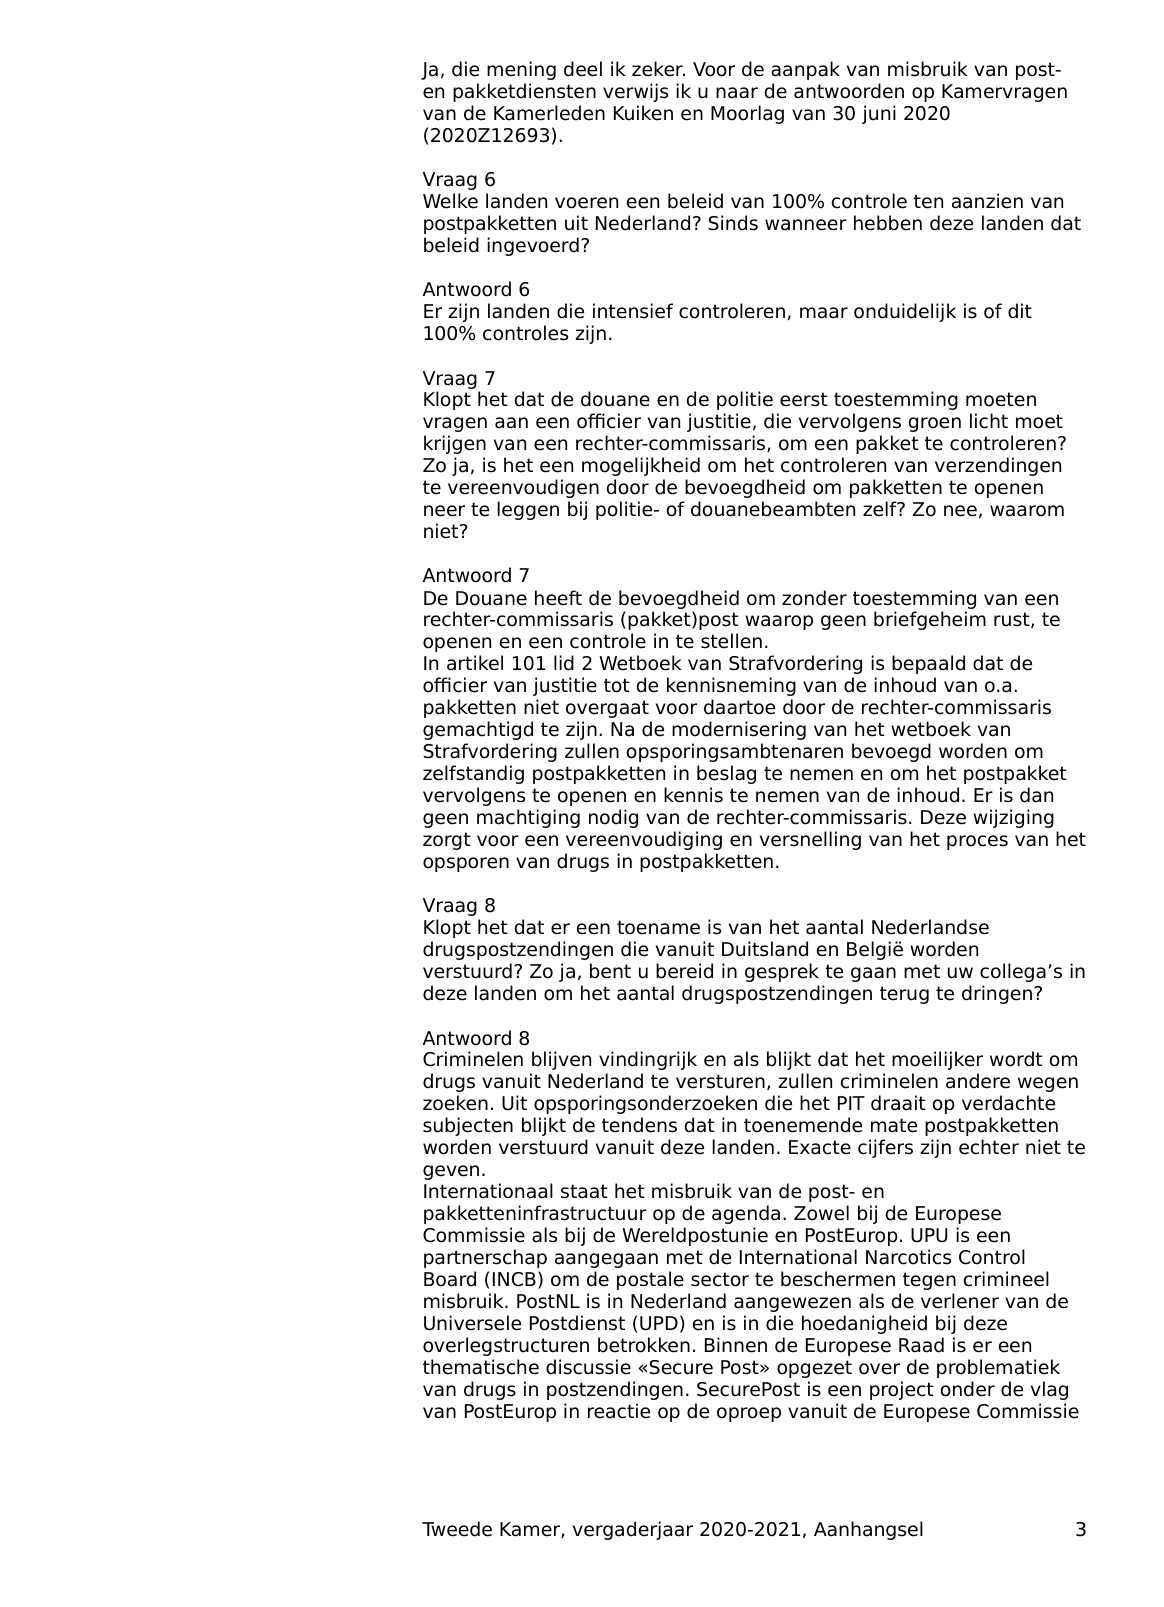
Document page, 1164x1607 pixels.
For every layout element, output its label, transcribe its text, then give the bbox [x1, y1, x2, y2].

text Antwoord 6 [422, 279, 1087, 301]
text De Douane heeft de bevoegdheid om zonder toestemming van een rechter-commissaris (pakket)post waarop geen briefgeheim rust, te openen en een controle in te stellen. [422, 587, 1087, 653]
text Internationaal staat het misbruik van de post- en pakketteninfrastructuur op de agenda. Zowel bij de Europese Commissie als bij de Wereldpostunie en PostEurop. UPU is een partnerschap aangegaan met de International Narcotics Control Board (INCB) om de postale sector te beschermen tegen crimineel misbruik. PostNL is in Nederland aangewezen als de verlener van de Universele Postdienst (UPD) en is in die hoedanigheid bij deze overlegstructuren betrokken. Binnen de Europese Raad is er een thematische discussie «Secure Post» opgezet over de problematiek van drugs in postzendingen. SecurePost is een project onder de vlag van PostEurop in reactie op de oproep vanuit de Europese Commissie [422, 1181, 1087, 1423]
text Klopt het dat er een toename is van het aantal Nederlandse drugspostzendingen die vanuit Duitsland en België worden verstuurd? Zo ja, bent u bereid in gesprek te gaan met uw collega’s in deze landen om het aantal drugspostzendingen terug te dringen? [422, 917, 1087, 1005]
text Criminelen blijven vindingrijk en als blijkt dat het moeilijker wordt om drugs vanuit Nederland te versturen, zullen criminelen andere wegen zoeken. Uit opsporingsonderzoeken die het PIT draait op verdachte subjecten blijkt de tendens dat in toenemende mate postpakketten worden verstuurd vanuit deze landen. Exacte cijfers zijn echter niet te geven. [422, 1049, 1087, 1181]
text Antwoord 7 [422, 565, 1087, 587]
text Antwoord 8 [422, 1027, 1087, 1049]
text Er zijn landen die intensief controleren, maar onduidelijk is of dit 100% controles zijn. [422, 301, 1087, 345]
text Vraag 6 [422, 169, 1087, 191]
text Vraag 8 [422, 895, 1087, 917]
text Ja, die mening deel ik zeker. Voor de aanpak van misbruik van post- en pakketdiensten verwijs ik u naar de antwoorden op Kamervragen van de Kamerleden Kuiken en Moorlag van 30 juni 2020 (2020Z12693). [422, 59, 1087, 147]
text Vraag 7 [422, 367, 1087, 389]
text In artikel 101 lid 2 Wetboek van Strafvordering is bepaald dat de officier van justitie tot de kennisneming van de inhoud van o.a. pakketten niet overgaat voor daartoe door de rechter-commissaris gemachtigd te zijn. Na de modernisering van het wetboek van Strafvordering zullen opsporingsambtenaren bevoegd worden om zelfstandig postpakketten in beslag te nemen en om het postpakket vervolgens te openen en kennis te nemen van de inhoud. Er is dan geen machtiging nodig van de rechter-commissaris. Deze wijziging zorgt voor een vereenvoudiging en versnelling van het proces van het opsporen van drugs in postpakketten. [422, 653, 1087, 873]
text Klopt het dat de douane en de politie eerst toestemming moeten vragen aan een officier van justitie, die vervolgens groen licht moet krijgen van een rechter-commissaris, om een pakket te controleren? Zo ja, is het een mogelijkheid om het controleren van verzendingen te vereenvoudigen door de bevoegdheid om pakketten te openen neer te leggen bij politie- of douanebeambten zelf? Zo nee, waarom niet? [422, 389, 1087, 543]
text Welke landen voeren een beleid van 100% controle ten aanzien van postpakketten uit Nederland? Sinds wanneer hebben deze landen dat beleid ingevoerd? [422, 191, 1087, 257]
